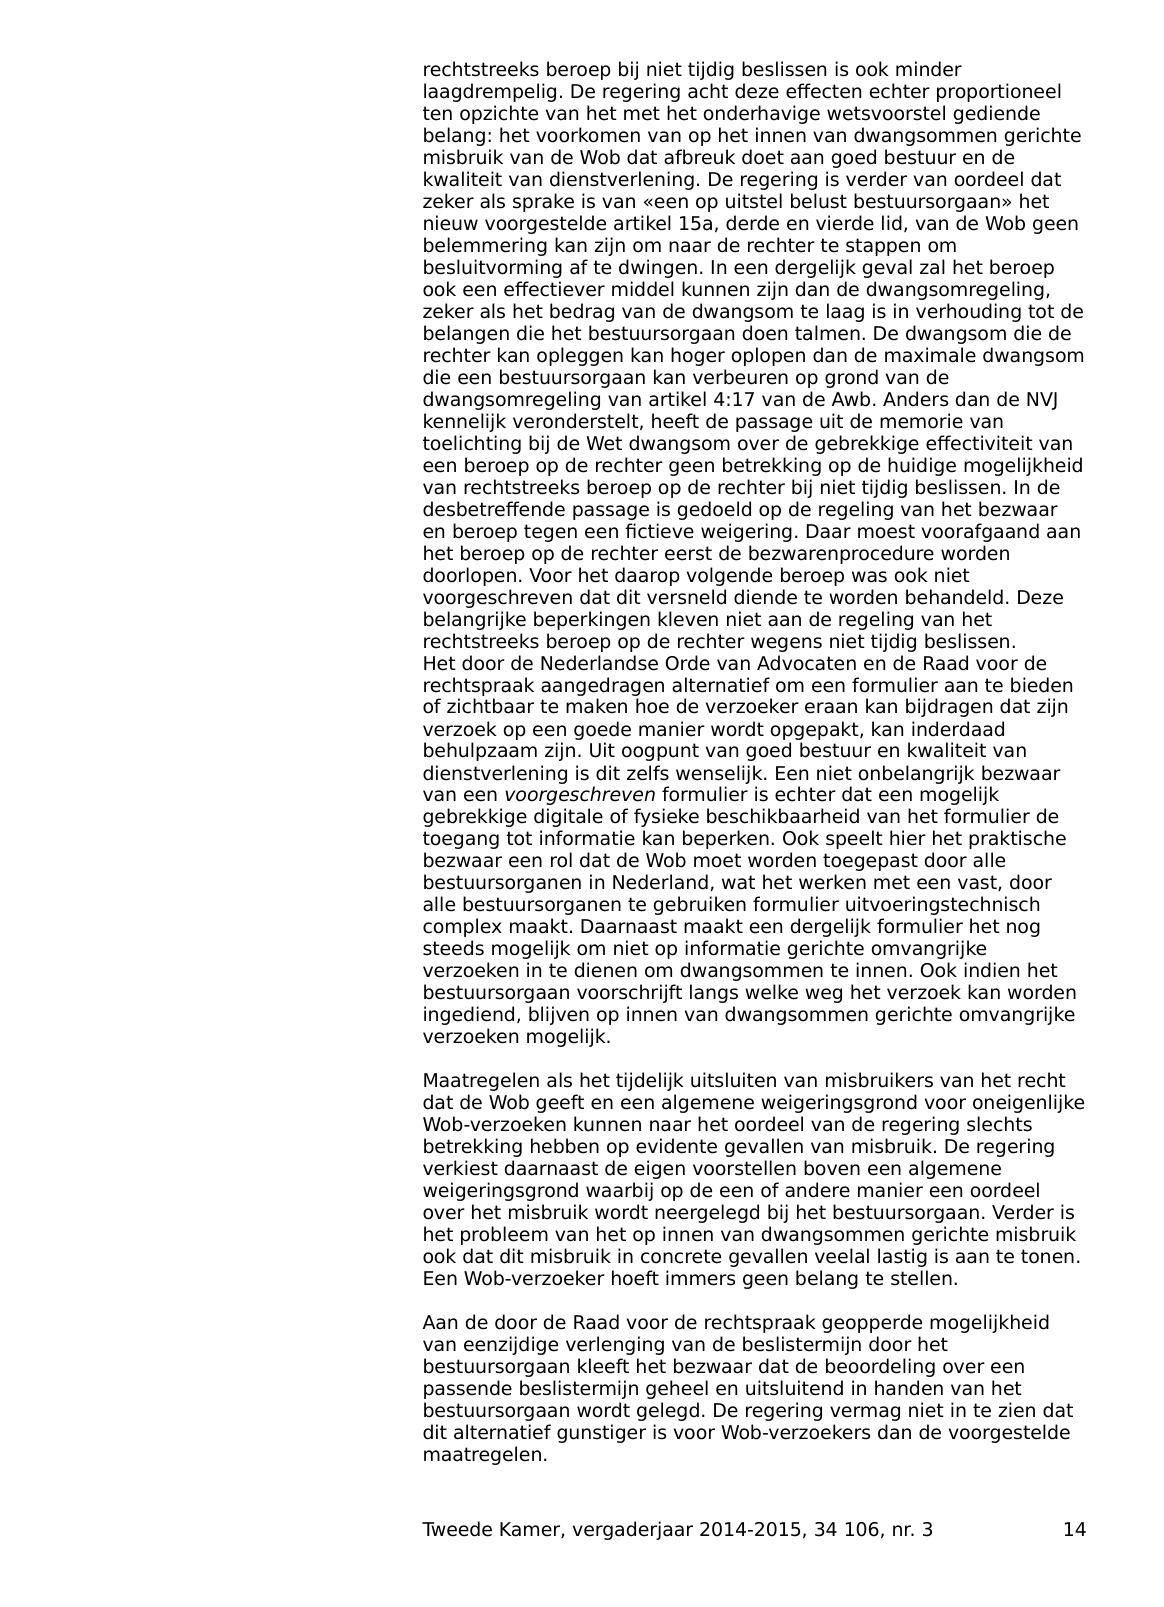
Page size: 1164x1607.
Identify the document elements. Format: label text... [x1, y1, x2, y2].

text Maatregelen als het tijdelijk uitsluiten van misbruikers van het recht dat de Wob geeft en een algemene weigeringsgrond voor oneigenlijke Wob-verzoeken kunnen naar het oordeel van de regering slechts betrekking hebben op evidente gevallen van misbruik. De regering verkiest daarnaast de eigen voorstellen boven een algemene weigeringsgrond waarbij op de een of andere manier een oordeel over het misbruik wordt neergelegd bij het bestuursorgaan. Verder is het probleem van het op innen van dwangsommen gerichte misbruik ook dat dit misbruik in concrete gevallen veelal lastig is aan te tonen. Een Wob-verzoeker hoeft immers geen belang te stellen. [422, 1070, 1087, 1290]
text Het door de Nederlandse Orde van Advocaten en de Raad voor de rechtspraak aangedragen alternatief om een formulier aan te bieden of zichtbaar te maken hoe de verzoeker eraan kan bijdragen dat zijn verzoek op een goede manier wordt opgepakt, kan inderdaad behulpzaam zijn. Uit oogpunt van goed bestuur en kwaliteit van dienstverlening is dit zelfs wenselijk. Een niet onbelangrijk bezwaar van een voorgeschreven formulier is echter dat een mogelijk gebrekkige digitale of fysieke beschikbaarheid van het formulier de toegang tot informatie kan beperken. Ook speelt hier het praktische bezwaar een rol dat de Wob moet worden toegepast door alle bestuursorganen in Nederland, wat het werken met een vast, door alle bestuursorganen te gebruiken formulier uitvoeringstechnisch complex maakt. Daarnaast maakt een dergelijk formulier het nog steeds mogelijk om niet op informatie gerichte omvangrijke verzoeken in te dienen om dwangsommen te innen. Ook indien het bestuursorgaan voorschrijft langs welke weg het verzoek kan worden ingediend, blijven op innen van dwangsommen gerichte omvangrijke verzoeken mogelijk. [422, 652, 1087, 1048]
text rechtstreeks beroep bij niet tijdig beslissen is ook minder laagdrempelig. De regering acht deze effecten echter proportioneel ten opzichte van het met het onderhavige wetsvoorstel gediende belang: het voorkomen van op het innen van dwangsommen gerichte misbruik van de Wob dat afbreuk doet aan goed bestuur en de kwaliteit van dienstverlening. De regering is verder van oordeel dat zeker als sprake is van «een op uitstel belust bestuursorgaan» het nieuw voorgestelde artikel 15a, derde en vierde lid, van de Wob geen belemmering kan zijn om naar de rechter te stappen om besluitvorming af te dwingen. In een dergelijk geval zal het beroep ook een effectiever middel kunnen zijn dan de dwangsomregeling, zeker als het bedrag van de dwangsom te laag is in verhouding tot de belangen die het bestuursorgaan doen talmen. De dwangsom die de rechter kan opleggen kan hoger oplopen dan de maximale dwangsom die een bestuursorgaan kan verbeuren op grond van de dwangsomregeling van artikel 4:17 van de Awb. Anders dan de NVJ kennelijk veronderstelt, heeft de passage uit de memorie van toelichting bij de Wet dwangsom over de gebrekkige effectiviteit van een beroep op de rechter geen betrekking op de huidige mogelijkheid van rechtstreeks beroep op de rechter bij niet tijdig beslissen. In de desbetreffende passage is gedoeld op de regeling van het bezwaar en beroep tegen een fictieve weigering. Daar moest voorafgaand aan het beroep op de rechter eerst de bezwarenprocedure worden doorlopen. Voor het daarop volgende beroep was ook niet voorgeschreven dat dit versneld diende te worden behandeld. Deze belangrijke beperkingen kleven niet aan de regeling van het rechtstreeks beroep op de rechter wegens niet tijdig beslissen. [422, 59, 1087, 652]
text Aan de door de Raad voor de rechtspraak geopperde mogelijkheid van eenzijdige verlenging van de beslistermijn door het bestuursorgaan kleeft het bezwaar dat de beoordeling over een passende beslistermijn geheel en uitsluitend in handen van het bestuursorgaan wordt gelegd. De regering vermag niet in te zien dat dit alternatief gunstiger is voor Wob-verzoekers dan de voorgestelde maatregelen. [422, 1312, 1087, 1466]
